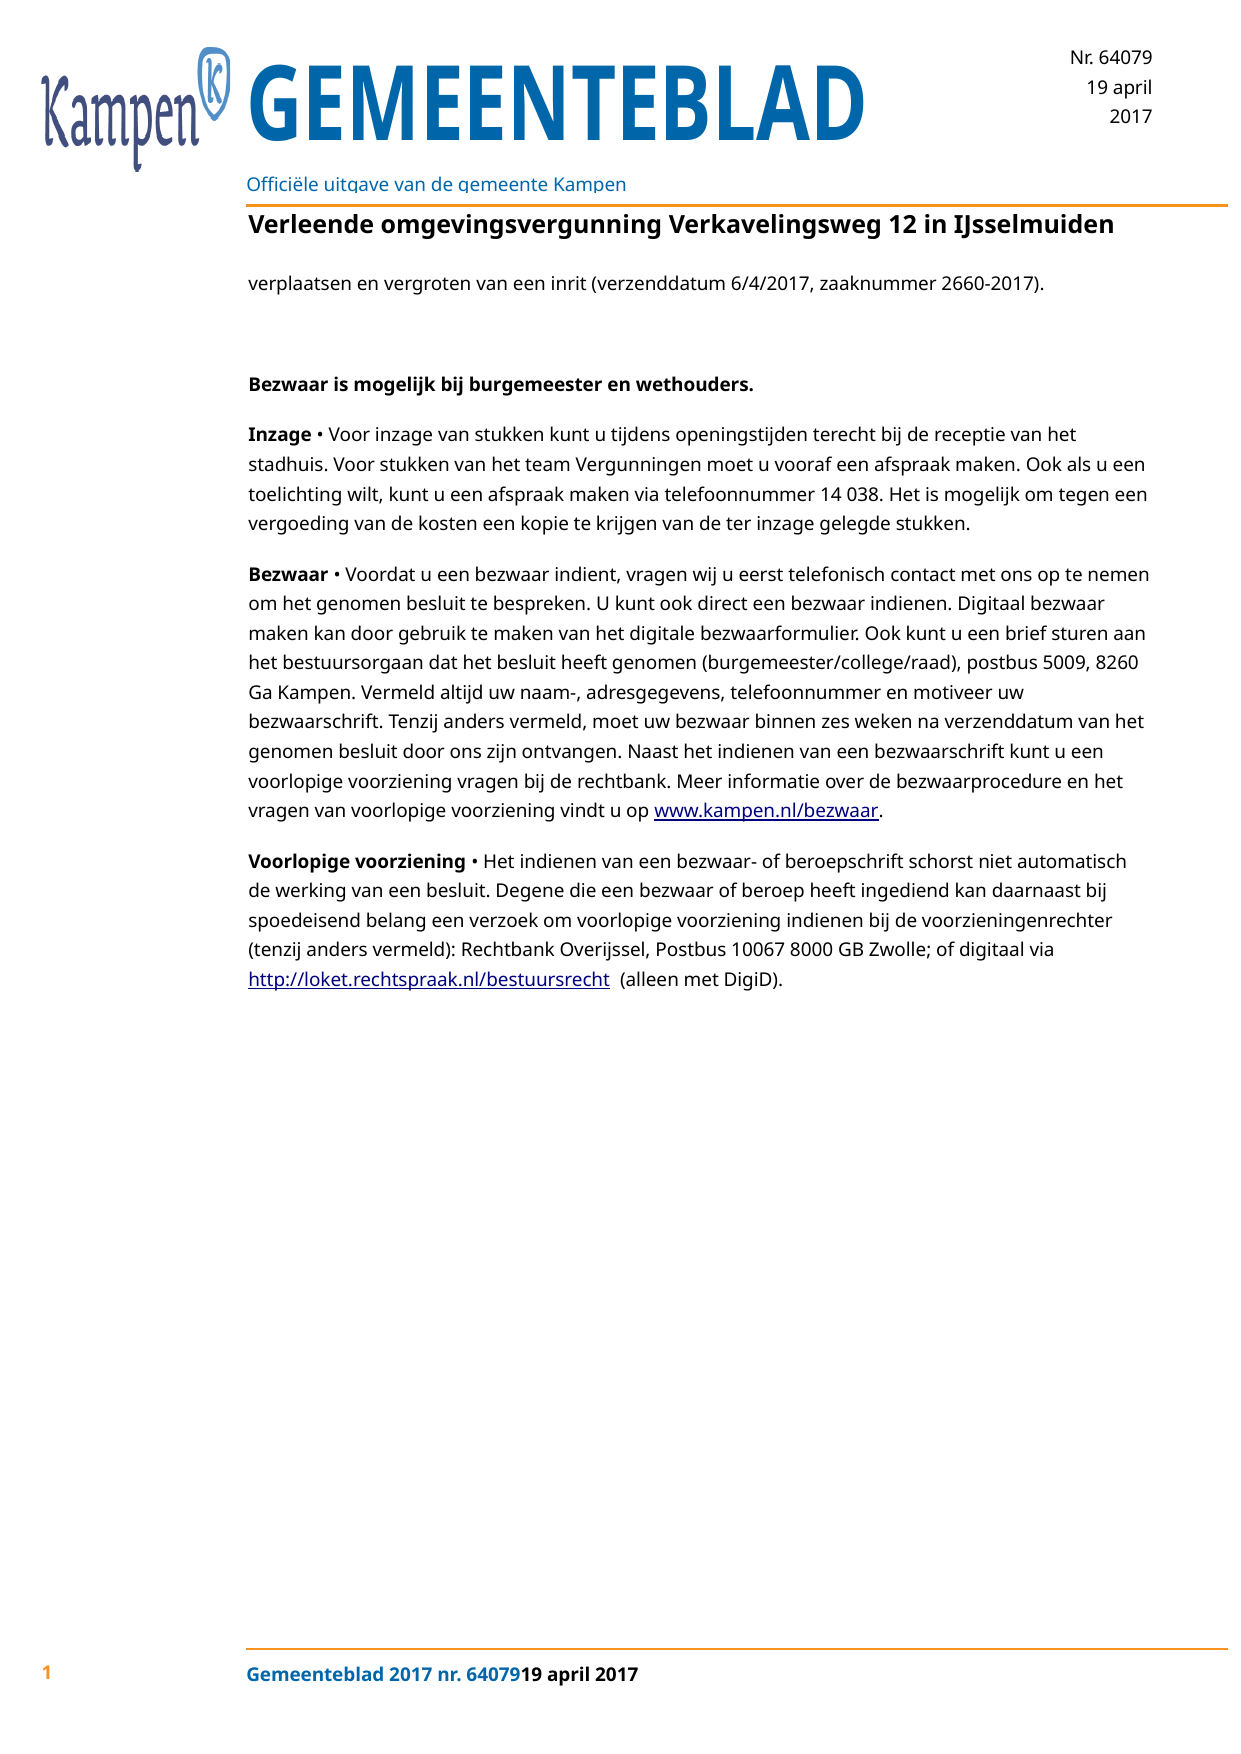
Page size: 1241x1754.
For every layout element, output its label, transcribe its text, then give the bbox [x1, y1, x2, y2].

text Bezwaar is mogelijk bij burgemeester en wethouders. [248, 371, 1152, 397]
text Verleende omgevingsvergunning Verkavelingsweg 12 in IJsselmuiden [248, 207, 1152, 241]
text Bezwaar • Voordat u een bezwaar indient, vragen wij u eerst telefonisch contact met ons op te nemen om het genomen besluit te bespreken. U kunt ook direct een bezwaar indienen. Digitaal bezwaar maken kan door gebruik te maken van het digitale bezwaarformulier. Ook kunt u een brief sturen aan het bestuursorgaan dat het besluit heeft genomen (burgemeester/college/raad), postbus 5009, 8260 Ga Kampen. Vermeld altijd uw naam-, adresgegevens, telefoonnummer en motiveer uw bezwaarschrift. Tenzij anders vermeld, moet uw bezwaar binnen zes weken na verzenddatum van het genomen besluit door ons zijn ontvangen. Naast het indienen van een bezwaarschrift kunt u een voorlopige voorziening vragen bij de rechtbank. Meer informatie over de bezwaarprocedure en het vragen van voorlopige voorziening vindt u op www.kampen.nl/bezwaar. [248, 561, 1152, 823]
picture [41, 47, 231, 172]
text verplaatsen en vergroten van een inrit (verzenddatum 6/4/2017, zaaknummer 2660-2017). [248, 270, 1152, 296]
text Inzage • Voor inzage van stukken kunt u tijdens openingstijden terecht bij de receptie van het stadhuis. Voor stukken van het team Vergunningen moet u vooraf een afspraak maken. Ook als u een toelichting wilt, kunt u een afspraak maken via telefoonnummer 14 038. Het is mogelijk om tegen een vergoeding van de kosten een kopie te krijgen van de ter inzage gelegde stukken. [248, 422, 1152, 536]
text Voorlopige voorziening • Het indienen van een bezwaar- of beroepschrift schorst niet automatisch de werking van een besluit. Degene die een bezwaar of beroep heeft ingediend kan daarnaast bij spoedeisend belang een verzoek om voorlopige voorziening indienen bij de voorzieningenrechter (tenzij anders vermeld): Rechtbank Overijssel, Postbus 10067 8000 GB Zwolle; of digitaal via http://loket.rechtspraak.nl/bestuursrecht (alleen met DigiD). [248, 848, 1152, 992]
